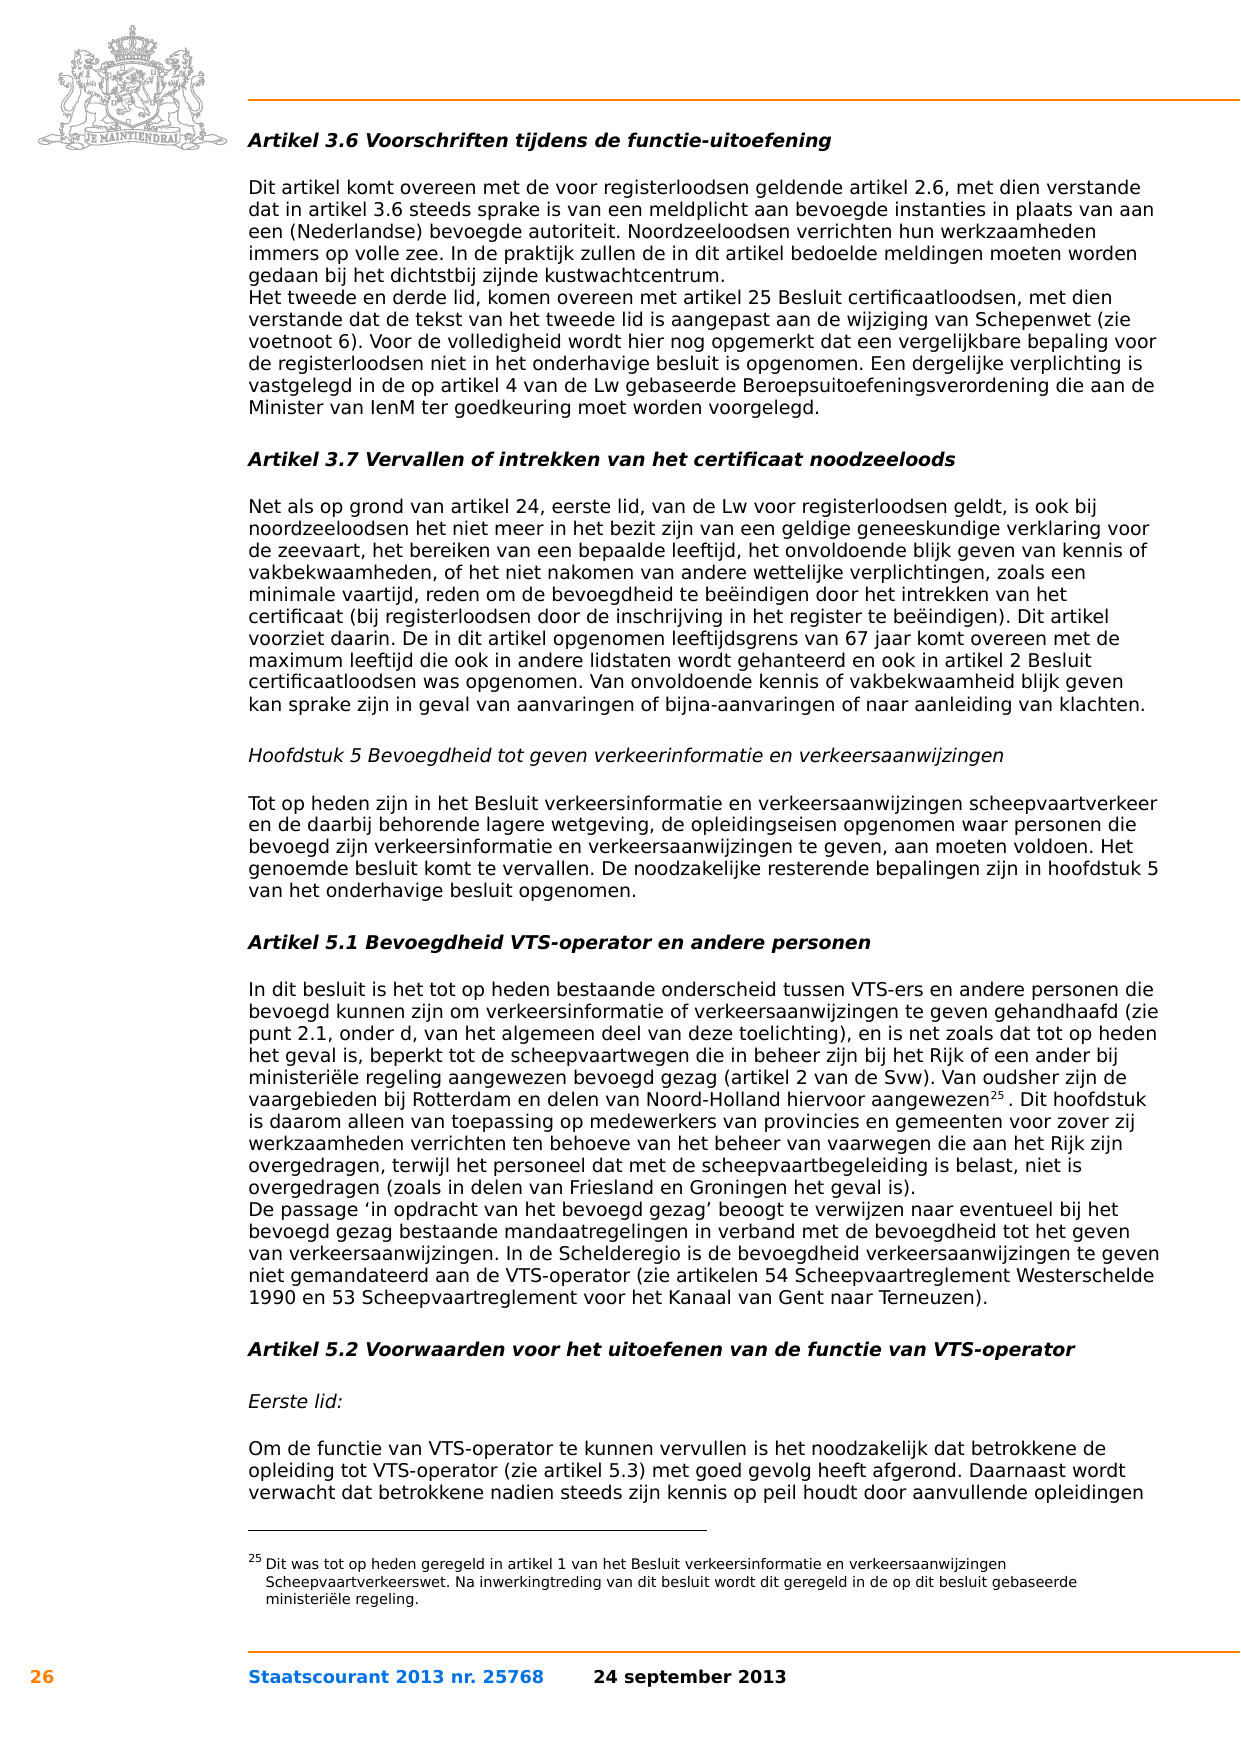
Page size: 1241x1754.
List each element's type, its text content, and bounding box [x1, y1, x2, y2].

subtitle Artikel 5.2 Voorwaarden voor het uitoefenen van de functie van VTS-operator [248, 1339, 1163, 1361]
picture [38, 25, 227, 150]
text Om de functie van VTS-operator te kunnen vervullen is het noodzakelijk dat betrokkene de opleiding tot VTS-operator (zie artikel 5.3) met goed gevolg heeft afgerond. Daarnaast wordt verwacht dat betrokkene nadien steeds zijn kennis op peil houdt door aanvullende opleidingen [248, 1438, 1163, 1504]
subtitle Artikel 3.6 Voorschriften tijdens de functie-uitoefening [248, 130, 1163, 152]
text Tot op heden zijn in het Besluit verkeersinformatie en verkeersaanwijzingen scheepvaartverkeer en de daarbij behorende lagere wetgeving, de opleidingseisen opgenomen waar personen die bevoegd zijn verkeersinformatie en verkeersaanwijzingen te geven, aan moeten voldoen. Het genoemde besluit komt te vervallen. De noodzakelijke resterende bepalingen zijn in hoofdstuk 5 van het onderhavige besluit opgenomen. [248, 792, 1163, 902]
subtitle Artikel 5.1 Bevoegdheid VTS-operator en andere personen [248, 932, 1163, 954]
text Het tweede en derde lid, komen overeen met artikel 25 Besluit certificaatloodsen, met dien verstande dat de tekst van het tweede lid is aangepast aan de wijziging van Schepenwet (zie voetnoot 6). Voor de volledigheid wordt hier nog opgemerkt dat een vergelijkbare bepaling voor de registerloodsen niet in het onderhavige besluit is opgenomen. Een dergelijke verplichting is vastgelegd in de op artikel 4 van de Lw gebaseerde Beroepsuitoefeningsverordening die aan de Minister van IenM ter goedkeuring moet worden voorgelegd. [248, 287, 1163, 419]
subtitle Hoofdstuk 5 Bevoegdheid tot geven verkeerinformatie en verkeersaanwijzingen [248, 745, 1163, 767]
subtitle Eerste lid: [248, 1391, 1163, 1413]
text Dit artikel komt overeen met de voor registerloodsen geldende artikel 2.6, met dien verstande dat in artikel 3.6 steeds sprake is van een meldplicht aan bevoegde instanties in plaats van aan een (Nederlandse) bevoegde autoriteit. Noordzeeloodsen verrichten hun werkzaamheden immers op volle zee. In de praktijk zullen de in dit artikel bedoelde meldingen moeten worden gedaan bij het dichtstbij zijnde kustwachtcentrum. [248, 177, 1163, 287]
text In dit besluit is het tot op heden bestaande onderscheid tussen VTS-ers en andere personen die bevoegd kunnen zijn om verkeersinformatie of verkeersaanwijzingen te geven gehandhaafd (zie punt 2.1, onder d, van het algemeen deel van deze toelichting), en is net zoals dat tot op heden het geval is, beperkt tot de scheepvaartwegen die in beheer zijn bij het Rijk of een ander bij ministeriële regeling aangewezen bevoegd gezag (artikel 2 van de Svw). Van oudsher zijn de vaargebieden bij Rotterdam en delen van Noord-Holland hiervoor aangewezen. Dit hoofdstuk is daarom alleen van toepassing op medewerkers van provincies en gemeenten voor zover zij werkzaamheden verrichten ten behoeve van het beheer van vaarwegen die aan het Rijk zijn overgedragen, terwijl het personeel dat met de scheepvaartbegeleiding is belast, niet is overgedragen (zoals in delen van Friesland en Groningen het geval is). [248, 979, 1163, 1199]
subtitle Artikel 3.7 Vervallen of intrekken van het certificaat noodzeeloods [248, 449, 1163, 471]
text Dit was tot op heden geregeld in artikel 1 van het Besluit verkeersinformatie en verkeersaanwijzingen Scheepvaartverkeerswet. Na inwerkingtreding van dit besluit wordt dit geregeld in de op dit besluit gebaseerde ministeriële regeling. [248, 1552, 1163, 1608]
text Net als op grond van artikel 24, eerste lid, van de Lw voor registerloodsen geldt, is ook bij noordzeeloodsen het niet meer in het bezit zijn van een geldige geneeskundige verklaring voor de zeevaart, het bereiken van een bepaalde leeftijd, het onvoldoende blijk geven van kennis of vakbekwaamheden, of het niet nakomen van andere wettelijke verplichtingen, zoals een minimale vaartijd, reden om de bevoegdheid te beëindigen door het intrekken van het certificaat (bij registerloodsen door de inschrijving in het register te beëindigen). Dit artikel voorziet daarin. De in dit artikel opgenomen leeftijdsgrens van 67 jaar komt overeen met de maximum leeftijd die ook in andere lidstaten wordt gehanteerd en ook in artikel 2 Besluit certificaatloodsen was opgenomen. Van onvoldoende kennis of vakbekwaamheid blijk geven kan sprake zijn in geval van aanvaringen of bijna-aanvaringen of naar aanleiding van klachten. [248, 496, 1163, 715]
text De passage ‘in opdracht van het bevoegd gezag’ beoogt te verwijzen naar eventueel bij het bevoegd gezag bestaande mandaatregelingen in verband met de bevoegdheid tot het geven van verkeersaanwijzingen. In de Schelderegio is de bevoegdheid verkeersaanwijzingen te geven niet gemandateerd aan de VTS-operator (zie artikelen 54 Scheepvaartreglement Westerschelde 1990 en 53 Scheepvaartreglement voor het Kanaal van Gent naar Terneuzen). [248, 1199, 1163, 1309]
